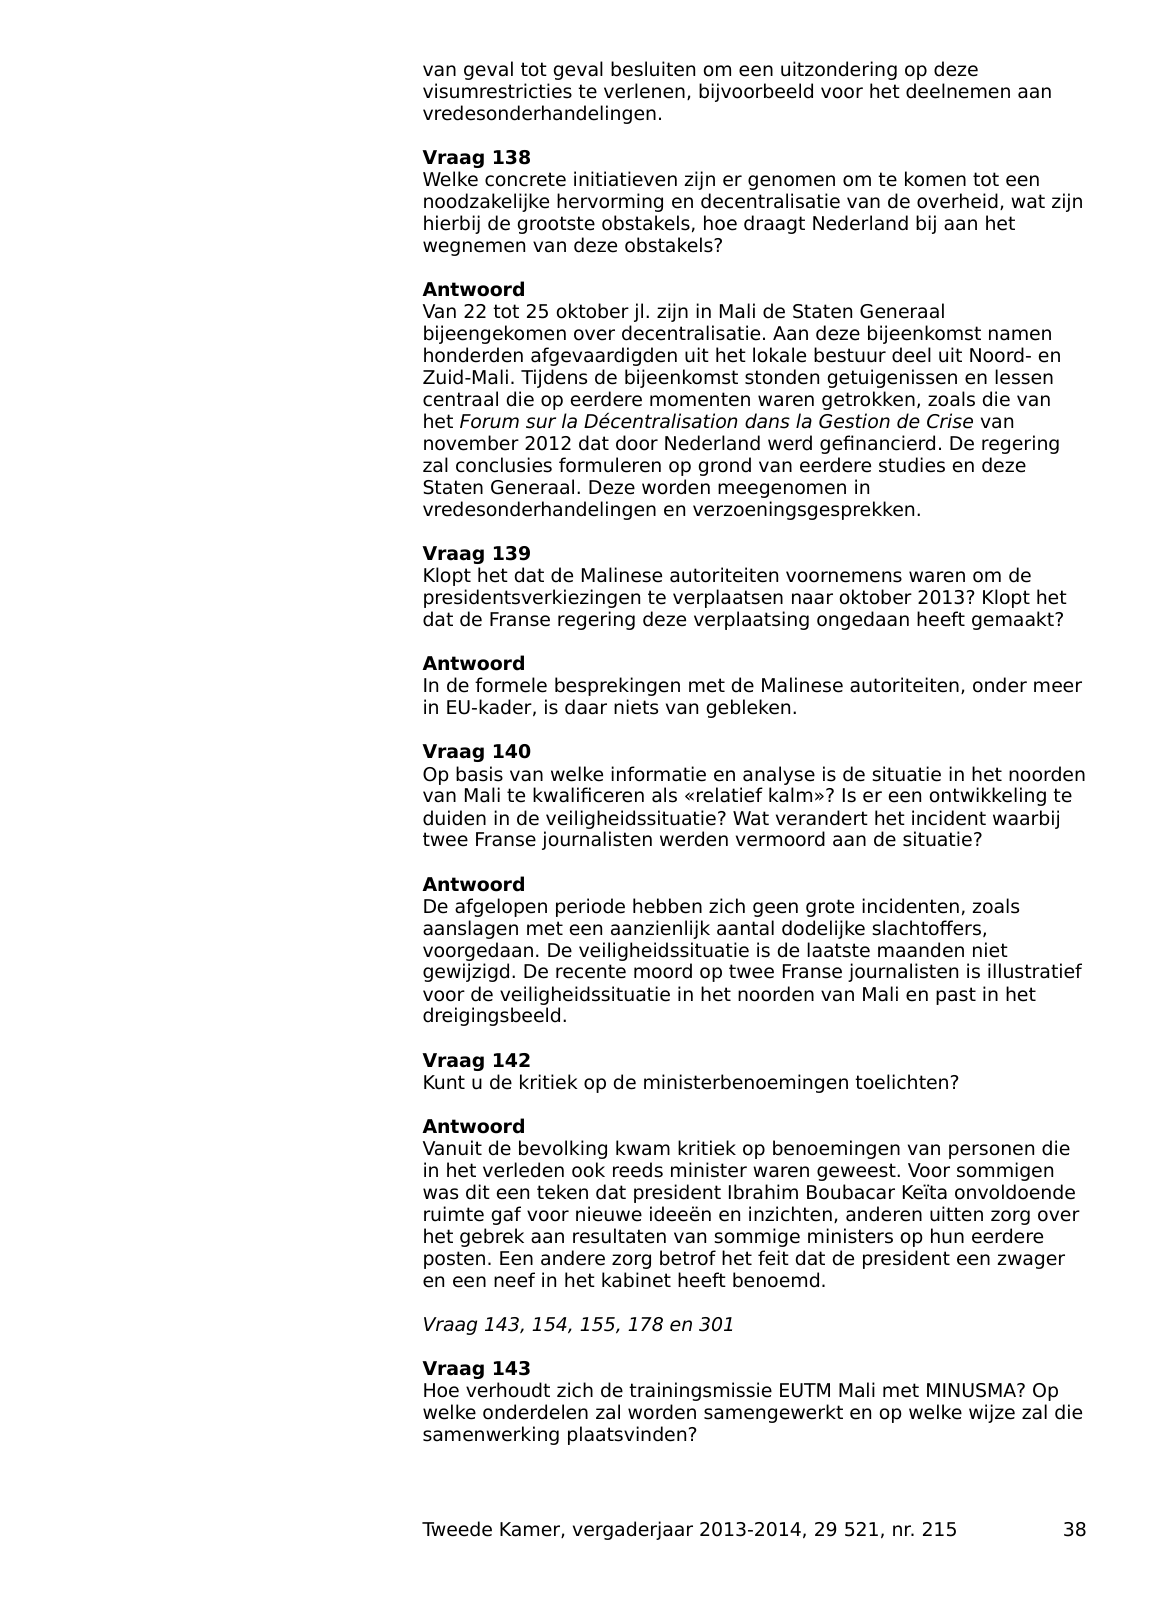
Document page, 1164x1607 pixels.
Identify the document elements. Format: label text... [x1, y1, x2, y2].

text De afgelopen periode hebben zich geen grote incidenten, zoals aanslagen met een aanzienlijk aantal dodelijke slachtoffers, voorgedaan. De veiligheidssituatie is de laatste maanden niet gewijzigd. De recente moord op twee Franse journalisten is illustratief voor de veiligheidssituatie in het noorden van Mali en past in het dreigingsbeeld. [422, 896, 1087, 1027]
text Antwoord [422, 873, 1087, 896]
text Klopt het dat de Malinese autoriteiten voornemens waren om de presidentsverkiezingen te verplaatsen naar oktober 2013? Klopt het dat de Franse regering deze verplaatsing ongedaan heeft gemaakt? [422, 565, 1087, 631]
text Kunt u de kritiek op de ministerbenoemingen toelichten? [422, 1072, 1087, 1093]
text Hoe verhoudt zich de trainingsmissie EUTM Mali met MINUSMA? Op welke onderdelen zal worden samengewerkt en op welke wijze zal die samenwerking plaatsvinden? [422, 1380, 1087, 1446]
subtitle Vraag 143, 154, 155, 178 en 301 [422, 1314, 1087, 1336]
text Vraag 139 [422, 543, 1087, 565]
text Op basis van welke informatie en analyse is de situatie in het noorden van Mali te kwalificeren als «relatief kalm»? Is er een ontwikkeling te duiden in de veiligheidssituatie? Wat verandert het incident waarbij twee Franse journalisten werden vermoord aan de situatie? [422, 763, 1087, 851]
text Antwoord [422, 1116, 1087, 1138]
text Vraag 140 [422, 741, 1087, 763]
text Antwoord [422, 653, 1087, 675]
text Welke concrete initiatieven zijn er genomen om te komen tot een noodzakelijke hervorming en decentralisatie van de overheid, wat zijn hierbij de grootste obstakels, hoe draagt Nederland bij aan het wegnemen van deze obstakels? [422, 169, 1087, 257]
text van geval tot geval besluiten om een uitzondering op deze visumrestricties te verlenen, bijvoorbeeld voor het deelnemen aan vredesonderhandelingen. [422, 59, 1087, 125]
text Antwoord [422, 279, 1087, 301]
text Van 22 tot 25 oktober jl. zijn in Mali de Staten Generaal bijeengekomen over decentralisatie. Aan deze bijeenkomst namen honderden afgevaardigden uit het lokale bestuur deel uit Noord- en Zuid-Mali. Tijdens de bijeenkomst stonden getuigenissen en lessen centraal die op eerdere momenten waren getrokken, zoals die van het Forum sur la Décentralisation dans la Gestion de Crise van november 2012 dat door Nederland werd gefinancierd. De regering zal conclusies formuleren op grond van eerdere studies en deze Staten Generaal. Deze worden meegenomen in vredesonderhandelingen en verzoeningsgesprekken. [422, 301, 1087, 521]
text Vraag 142 [422, 1049, 1087, 1072]
text In de formele besprekingen met de Malinese autoriteiten, onder meer in EU-kader, is daar niets van gebleken. [422, 675, 1087, 719]
text Vraag 143 [422, 1358, 1087, 1380]
text Vanuit de bevolking kwam kritiek op benoemingen van personen die in het verleden ook reeds minister waren geweest. Voor sommigen was dit een teken dat president Ibrahim Boubacar Keïta onvoldoende ruimte gaf voor nieuwe ideeën en inzichten, anderen uitten zorg over het gebrek aan resultaten van sommige ministers op hun eerdere posten. Een andere zorg betrof het feit dat de president een zwager en een neef in het kabinet heeft benoemd. [422, 1138, 1087, 1292]
text Vraag 138 [422, 147, 1087, 169]
